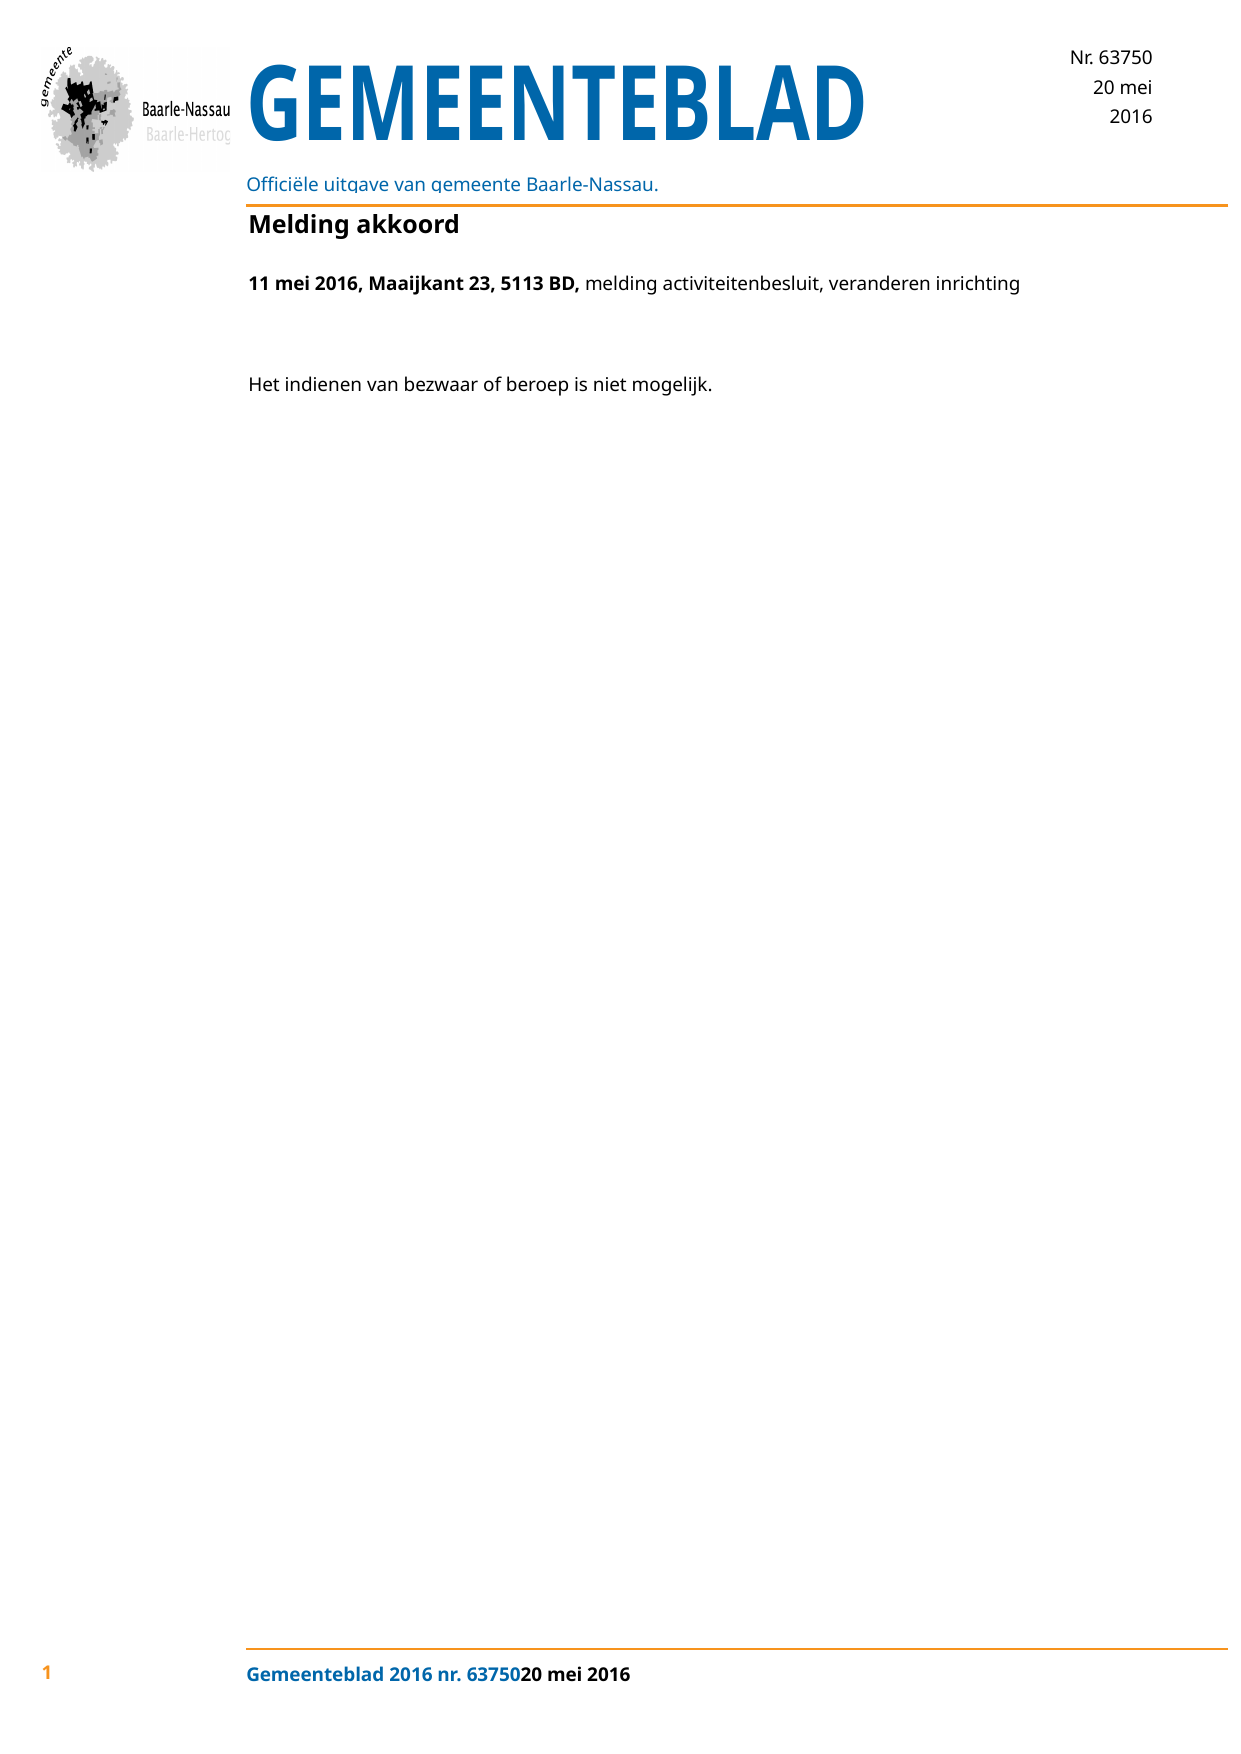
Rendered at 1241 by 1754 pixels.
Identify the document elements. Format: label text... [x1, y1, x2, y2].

text Melding akkoord [248, 207, 1152, 241]
text 11 mei 2016, Maaijkant 23, 5113 BD, melding activiteitenbesluit, veranderen inrichting [248, 270, 1152, 296]
picture [41, 47, 231, 172]
text Het indienen van bezwaar of beroep is niet mogelijk. [248, 371, 1152, 397]
